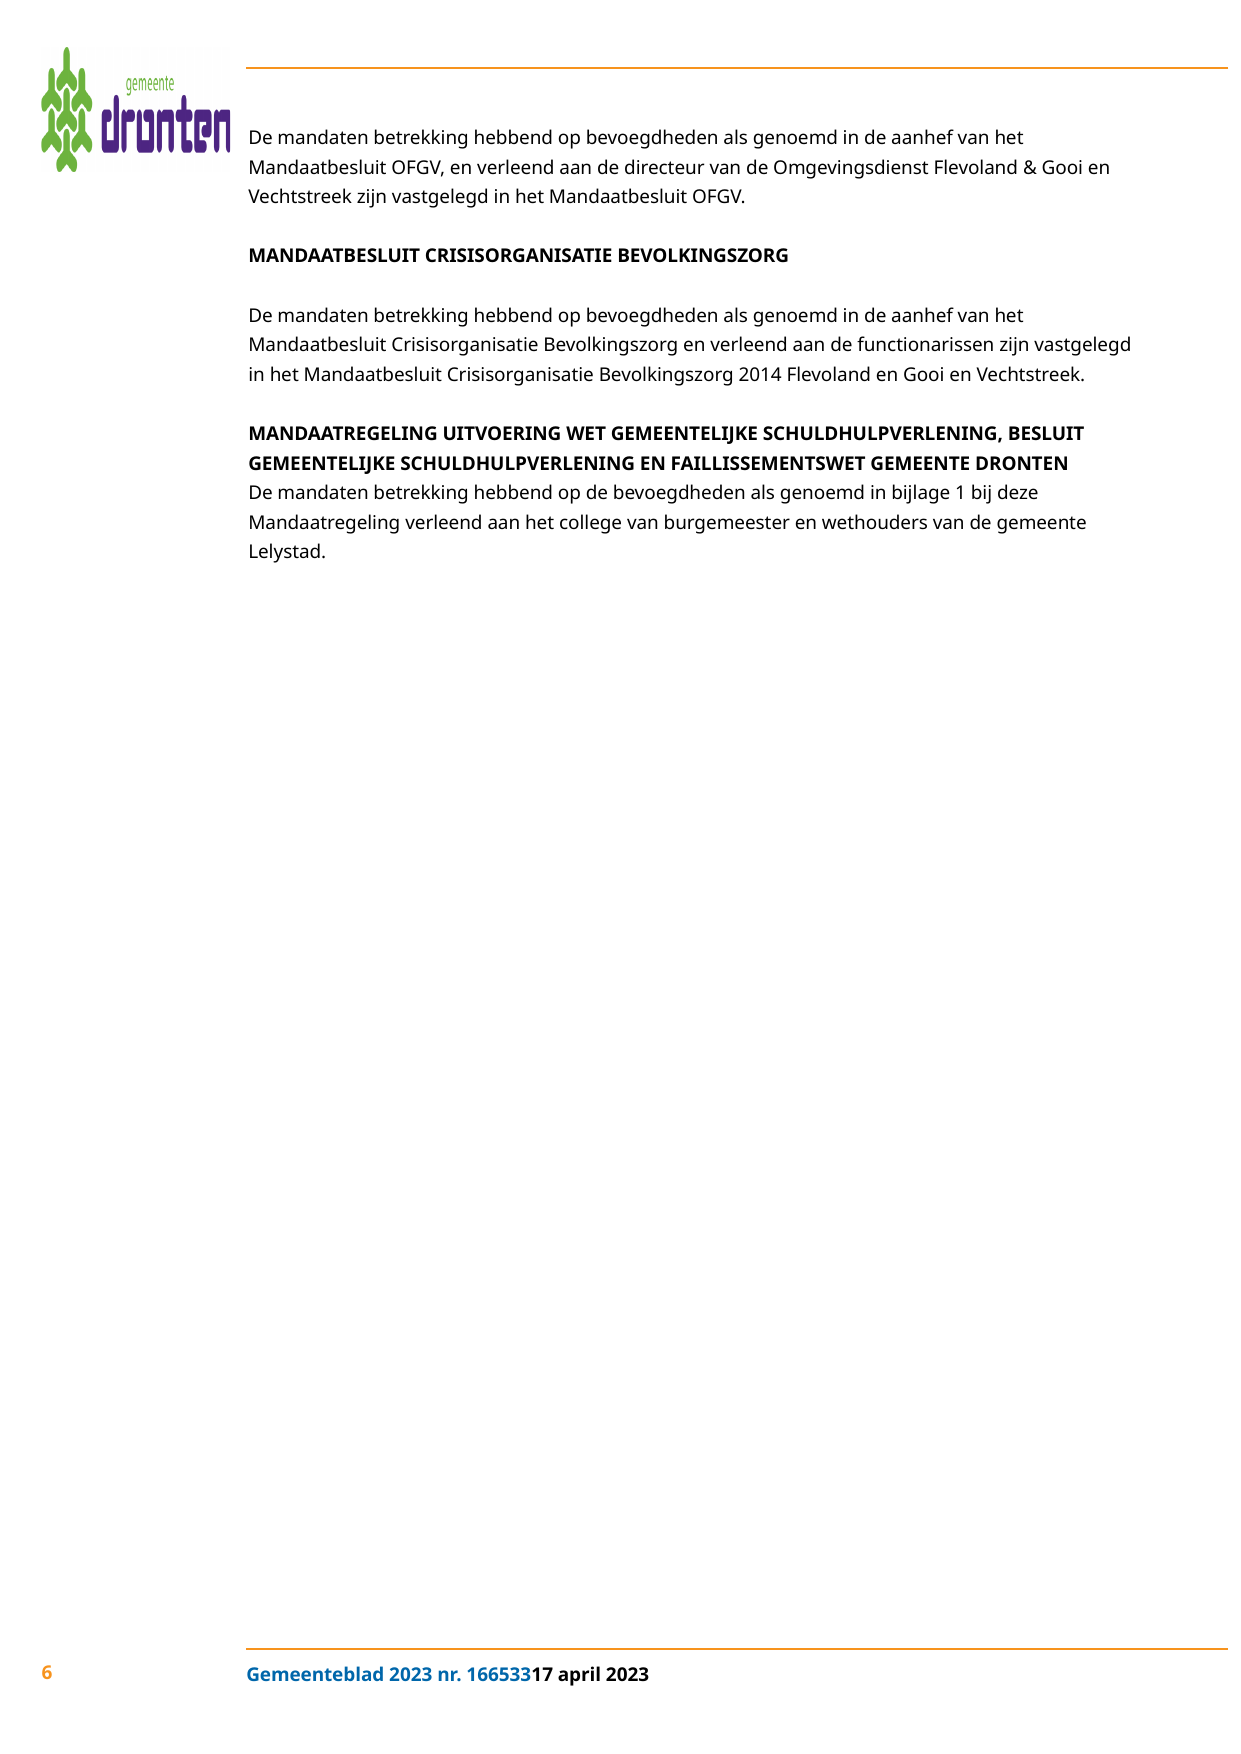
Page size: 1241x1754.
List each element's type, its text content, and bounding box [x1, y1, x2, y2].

text De mandaten betrekking hebbend op de bevoegdheden als genoemd in bijlage 1 bij deze Mandaatregeling verleend aan het college van burgemeester en wethouders van de gemeente Lelystad. [248, 479, 1152, 564]
text MANDAATBESLUIT CRISISORGANISATIE BEVOLKINGSZORG [248, 243, 1152, 268]
text De mandaten betrekking hebbend op bevoegdheden als genoemd in de aanhef van het Mandaatbesluit Crisisorganisatie Bevolkingszorg en verleend aan de functionarissen zijn vastgelegd in het Mandaatbesluit Crisisorganisatie Bevolkingszorg 2014 Flevoland en Gooi en Vechtstreek. [248, 302, 1152, 387]
text MANDAATREGELING UITVOERING WET GEMEENTELIJKE SCHULDHULPVERLENING, BESLUIT GEMEENTELIJKE SCHULDHULPVERLENING EN FAILLISSEMENTSWET GEMEENTE DRONTEN [248, 420, 1152, 476]
picture [41, 47, 231, 172]
text De mandaten betrekking hebbend op bevoegdheden als genoemd in de aanhef van het Mandaatbesluit OFGV, en verleend aan de directeur van de Omgevingsdienst Flevoland & Gooi en Vechtstreek zijn vastgelegd in het Mandaatbesluit OFGV. [248, 124, 1152, 209]
